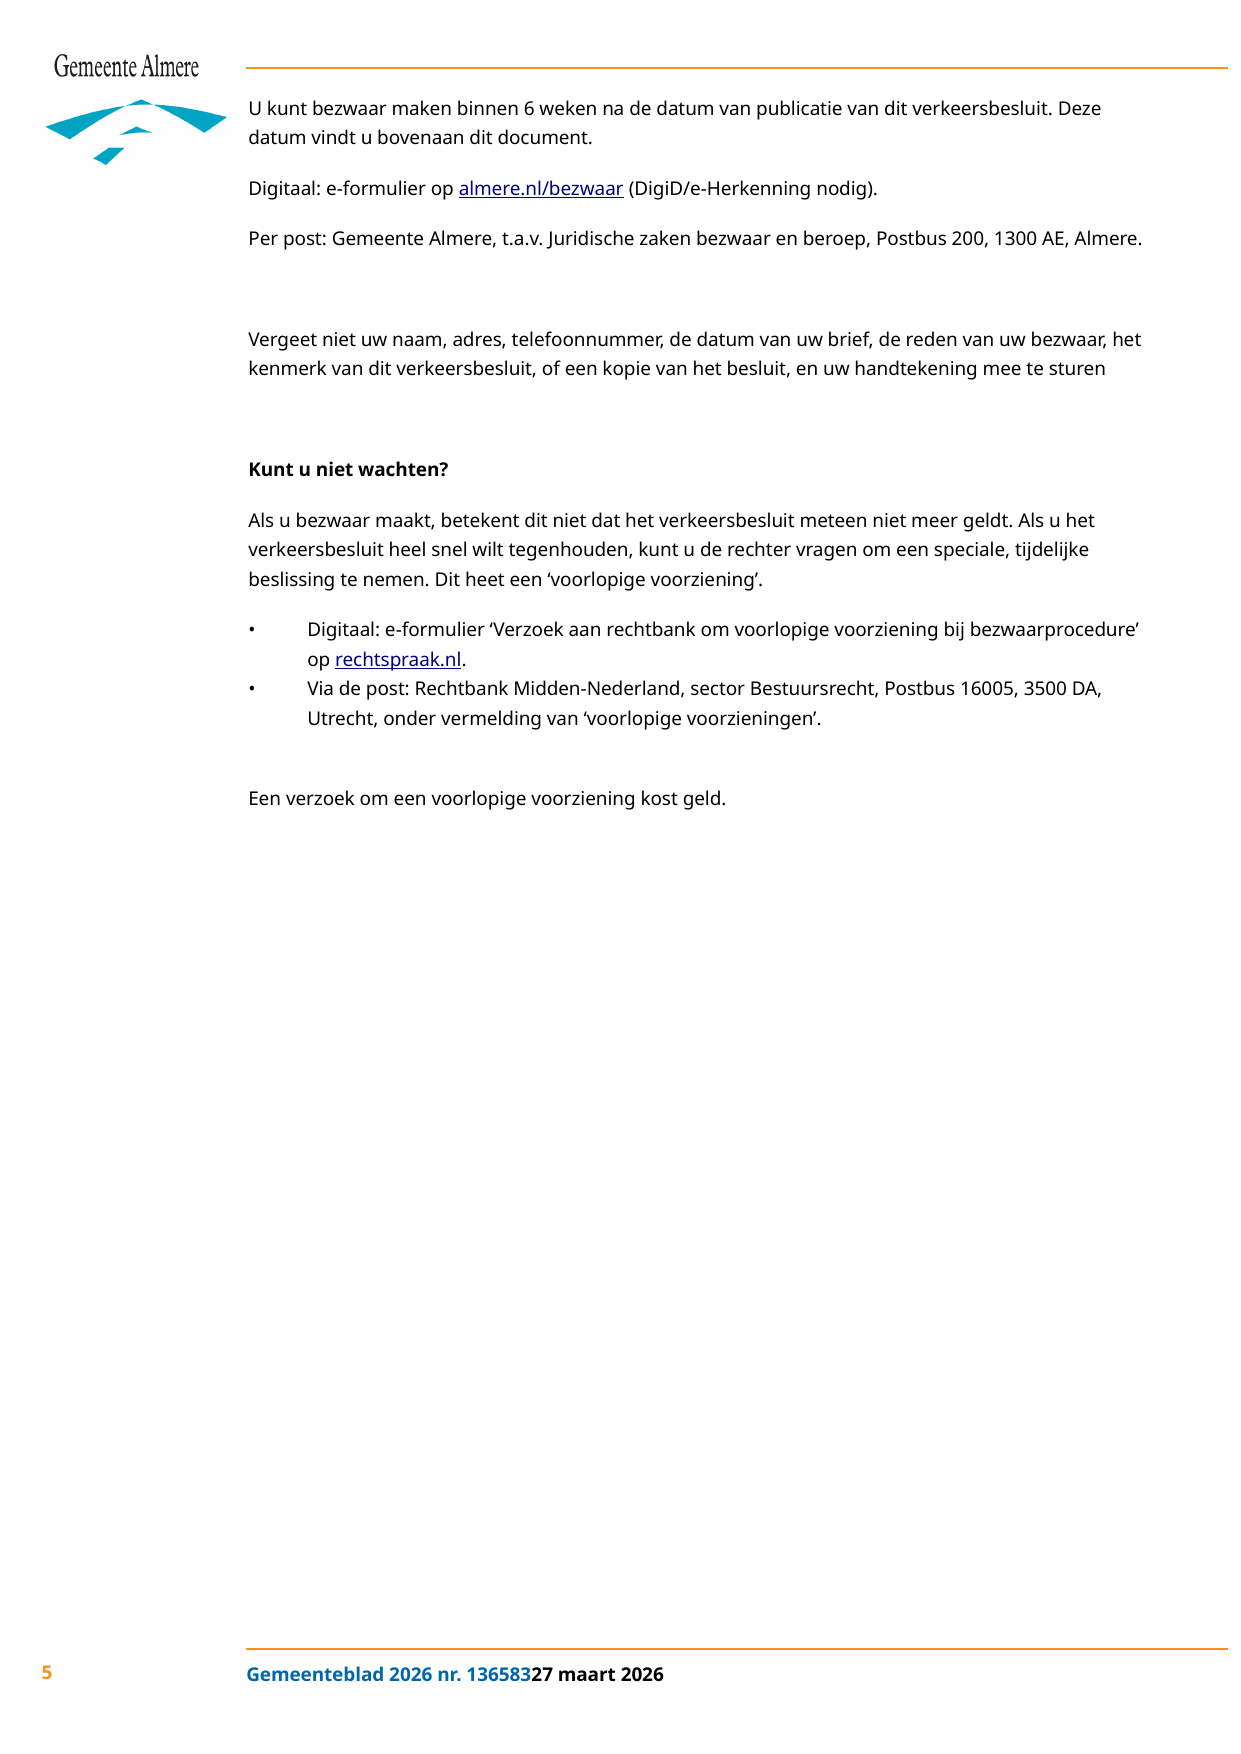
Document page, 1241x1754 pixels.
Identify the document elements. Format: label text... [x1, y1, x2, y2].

text Kunt u niet wachten? [248, 456, 1152, 482]
text Als u bezwaar maakt, betekent dit niet dat het verkeersbesluit meteen niet meer geldt. Als u het verkeersbesluit heel snel wilt tegenhouden, kunt u de rechter vragen om een speciale, tijdelijke beslissing te nemen. Dit heet een ‘voorlopige voorziening’. [248, 507, 1152, 592]
text Digitaal: e-formulier op almere.nl/bezwaar (DigiD/e-Herkenning nodig). [248, 175, 1152, 201]
list Via de post: Rechtbank Midden-Nederland, sector Bestuursrecht, Postbus 16005, 3500 DA, Utrecht, onder vermelding van ‘voorlopige voorzieningen’. [248, 676, 1152, 731]
text U kunt bezwaar maken binnen 6 weken na de datum van publicatie van dit verkeersbesluit. Deze datum vindt u bovenaan dit document. [248, 95, 1152, 150]
text Per post: Gemeente Almere, t.a.v. Juridische zaken bezwaar en beroep, Postbus 200, 1300 AE, Almere. [248, 225, 1152, 251]
text Vergeet niet uw naam, adres, telefoonnummer, de datum van uw brief, de reden van uw bezwaar, het kenmerk van dit verkeersbesluit, of een kopie van het besluit, en uw handtekening mee te sturen [248, 326, 1152, 381]
text Een verzoek om een voorlopige voorziening kost geld. [248, 785, 1152, 811]
list Digitaal: e-formulier ‘Verzoek aan rechtbank om voorlopige voorziening bij bezwaarprocedure’ op rechtspraak.nl. [248, 616, 1152, 672]
picture [41, 47, 231, 172]
